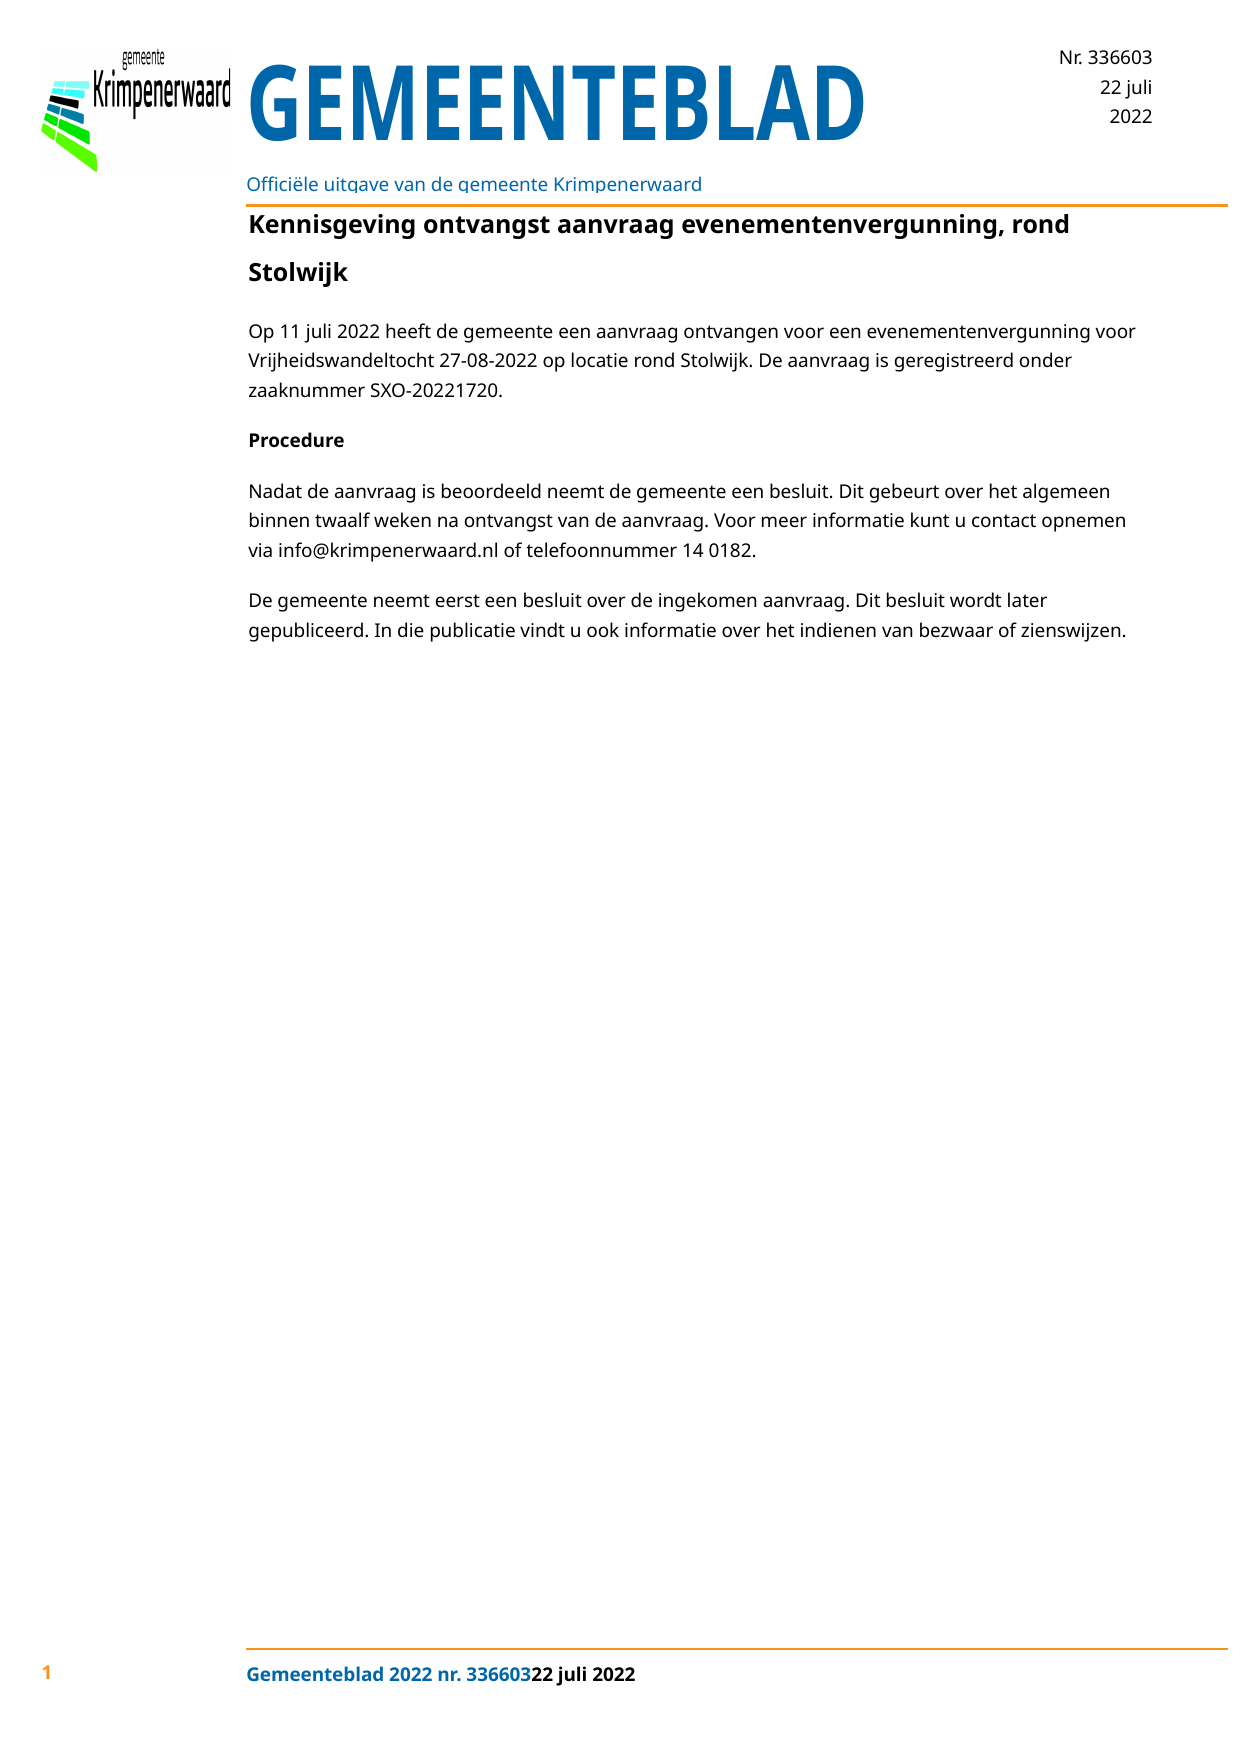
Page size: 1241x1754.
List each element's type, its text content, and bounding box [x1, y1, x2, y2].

text Procedure [248, 427, 1152, 453]
text Kennisgeving ontvangst aanvraag evenementenvergunning, rond Stolwijk [248, 207, 1152, 288]
text De gemeente neemt eerst een besluit over de ingekomen aanvraag. Dit besluit wordt later gepubliceerd. In die publicatie vindt u ook informatie over het indienen van bezwaar of zienswijzen. [248, 587, 1152, 643]
picture [41, 47, 231, 172]
text Nadat de aanvraag is beoordeeld neemt de gemeente een besluit. Dit gebeurt over het algemeen binnen twaalf weken na ontvangst van de aanvraag. Voor meer informatie kunt u contact opnemen via info@krimpenerwaard.nl of telefoonnummer 14 0182. [248, 478, 1152, 563]
text Op 11 juli 2022 heeft de gemeente een aanvraag ontvangen voor een evenementenvergunning voor Vrijheidswandeltocht 27-08-2022 op locatie rond Stolwijk. De aanvraag is geregistreerd onder zaaknummer SXO-20221720. [248, 318, 1152, 403]
